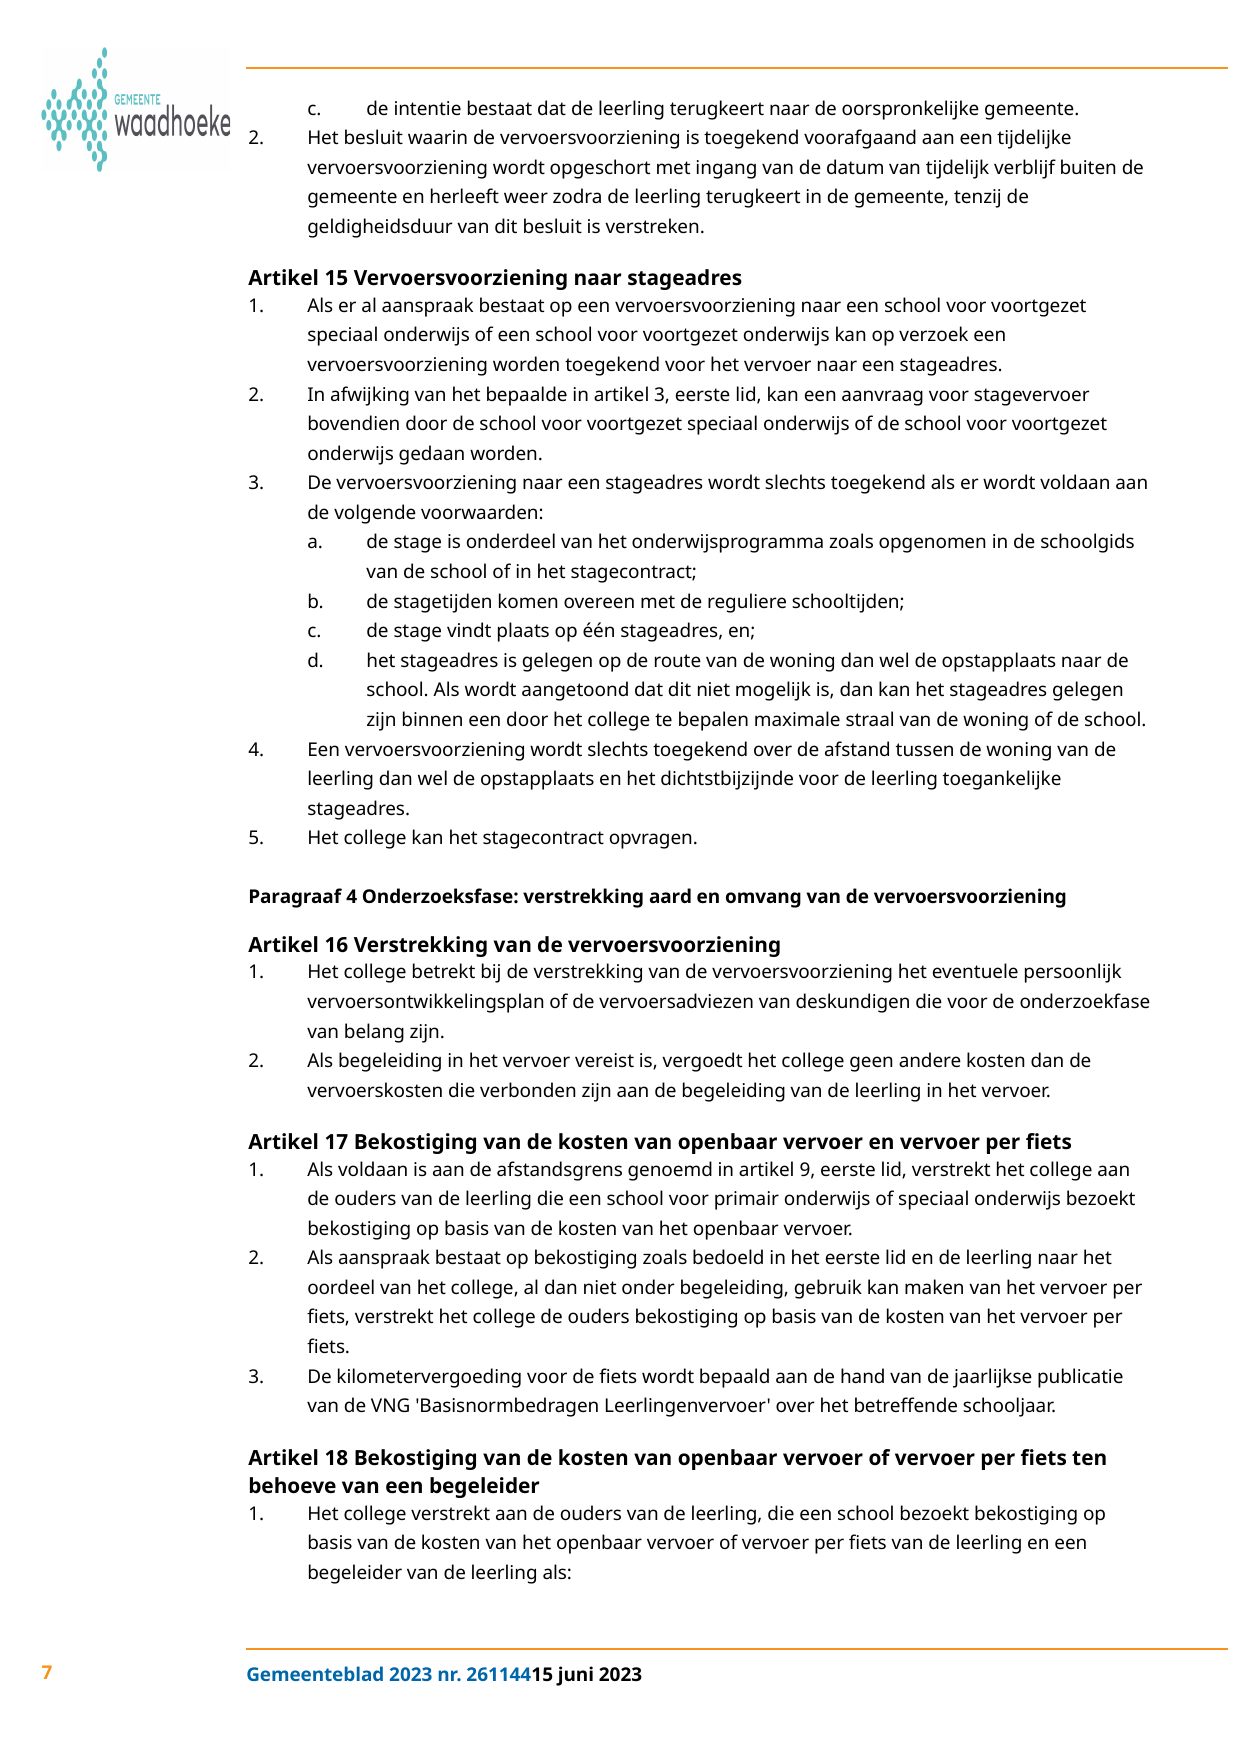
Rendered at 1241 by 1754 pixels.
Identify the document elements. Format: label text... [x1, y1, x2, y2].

list De vervoersvoorziening naar een stageadres wordt slechts toegekend als er wordt voldaan aan de volgende voorwaarden: [248, 469, 1152, 525]
list de stage is onderdeel van het onderwijsprogramma zoals opgenomen in de schoolgids van de school of in het stagecontract; [307, 529, 1152, 584]
text Artikel 18 Bekostiging van de kosten van openbaar vervoer of vervoer per fiets ten behoeve van een begeleider [248, 1443, 1152, 1500]
list Als voldaan is aan de afstandsgrens genoemd in artikel 9, eerste lid, verstrekt het college aan de ouders van de leerling die een school voor primair onderwijs of speciaal onderwijs bezoekt bekostiging op basis van de kosten van het openbaar vervoer. [248, 1156, 1152, 1241]
list Het besluit waarin de vervoersvoorziening is toegekend voorafgaand aan een tijdelijke vervoersvoorziening wordt opgeschort met ingang van de datum van tijdelijk verblijf buiten de gemeente en herleeft weer zodra de leerling terugkeert in de gemeente, tenzij de geldigheidsduur van dit besluit is verstreken. [248, 124, 1152, 239]
list Als aanspraak bestaat op bekostiging zoals bedoeld in het eerste lid en de leerling naar het oordeel van het college, al dan niet onder begeleiding, gebruik kan maken van het vervoer per fiets, verstrekt het college de ouders bekostiging op basis van de kosten van het vervoer per fiets. [248, 1244, 1152, 1359]
picture [41, 47, 231, 172]
list Een vervoersvoorziening wordt slechts toegekend over de afstand tussen de woning van de leerling dan wel de opstapplaats en het dichtstbijzijnde voor de leerling toegankelijke stageadres. [248, 736, 1152, 821]
list de intentie bestaat dat de leerling terugkeert naar de oorspronkelijke gemeente. [307, 95, 1152, 121]
list Het college kan het stagecontract opvragen. [248, 824, 1152, 850]
text Artikel 16 Verstrekking van de vervoersvoorziening [248, 930, 1152, 959]
list Het college betrekt bij de verstrekking van de vervoersvoorziening het eventuele persoonlijk vervoersontwikkelingsplan of de vervoersadviezen van deskundigen die voor de onderzoekfase van belang zijn. [248, 959, 1152, 1043]
list de stagetijden komen overeen met de reguliere schooltijden; [307, 588, 1152, 613]
text Artikel 17 Bekostiging van de kosten van openbaar vervoer en vervoer per fiets [248, 1127, 1152, 1156]
text Artikel 15 Vervoersvoorziening naar stageadres [248, 263, 1152, 292]
list het stageadres is gelegen op de route van de woning dan wel de opstapplaats naar de school. Als wordt aangetoond dat dit niet mogelijk is, dan kan het stageadres gelegen zijn binnen een door het college te bepalen maximale straal van de woning of de school. [307, 647, 1152, 732]
text Paragraaf 4 Onderzoeksfase: verstrekking aard en omvang van de vervoersvoorziening [248, 884, 1152, 909]
list Als er al aanspraak bestaat op een vervoersvoorziening naar een school voor voortgezet speciaal onderwijs of een school voor voortgezet onderwijs kan op verzoek een vervoersvoorziening worden toegekend voor het vervoer naar een stageadres. [248, 292, 1152, 377]
list de stage vindt plaats op één stageadres, en; [307, 617, 1152, 643]
list De kilometervergoeding voor de fiets wordt bepaald aan de hand van de jaarlijkse publicatie van de VNG 'Basisnormbedragen Leerlingenvervoer' over het betreffende schooljaar. [248, 1363, 1152, 1418]
list Als begeleiding in het vervoer vereist is, vergoedt het college geen andere kosten dan de vervoerskosten die verbonden zijn aan de begeleiding van de leerling in het vervoer. [248, 1047, 1152, 1103]
list Het college verstrekt aan de ouders van de leerling, die een school bezoekt bekostiging op basis van de kosten van het openbaar vervoer of vervoer per fiets van de leerling en een begeleider van de leerling als: [248, 1500, 1152, 1585]
list In afwijking van het bepaalde in artikel 3, eerste lid, kan een aanvraag voor stagevervoer bovendien door de school voor voortgezet speciaal onderwijs of de school voor voortgezet onderwijs gedaan worden. [248, 381, 1152, 466]
